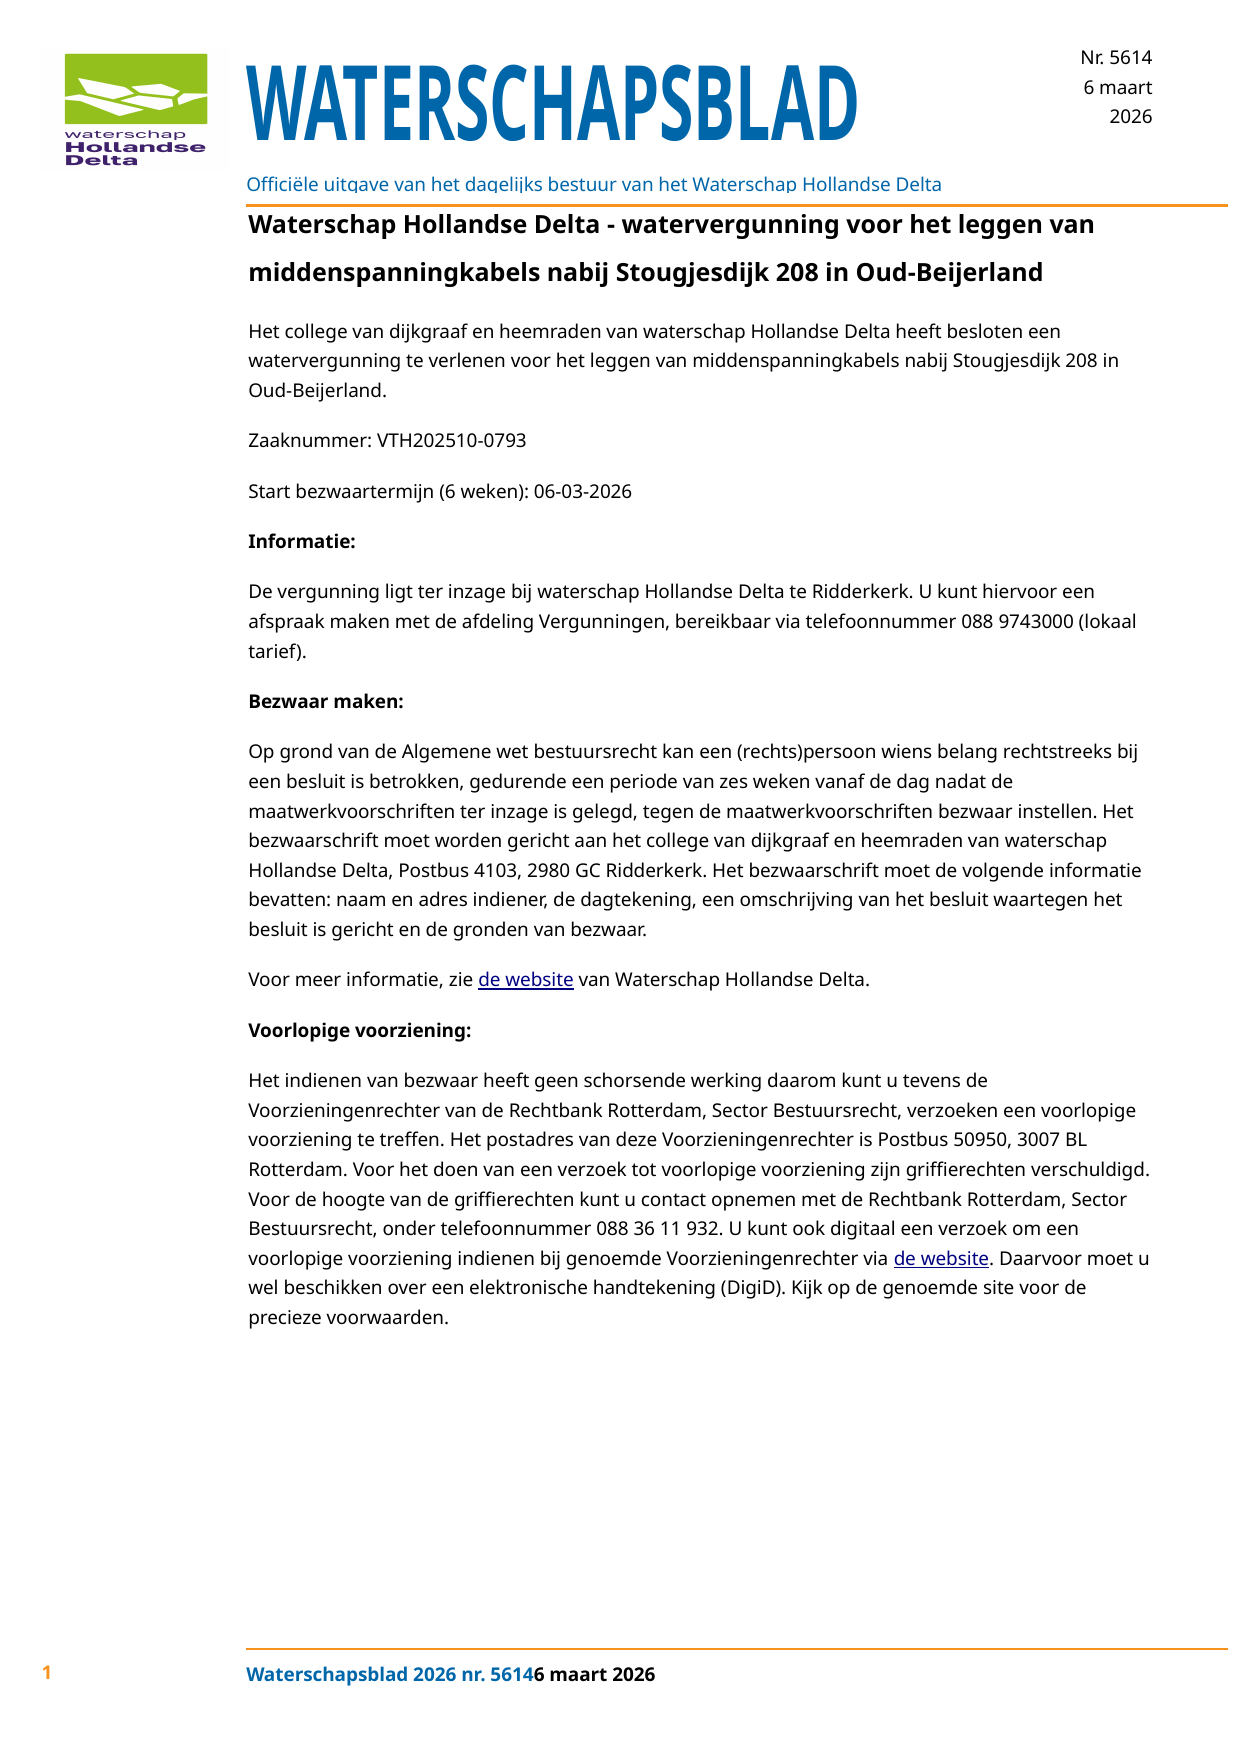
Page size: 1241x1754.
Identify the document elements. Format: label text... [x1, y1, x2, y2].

text Informatie: [248, 528, 1152, 554]
text Het indienen van bezwaar heeft geen schorsende werking daarom kunt u tevens de Voorzieningenrechter van de Rechtbank Rotterdam, Sector Bestuursrecht, verzoeken een voorlopige voorziening te treffen. Het postadres van deze Voorzieningenrechter is Postbus 50950, 3007 BL Rotterdam. Voor het doen van een verzoek tot voorlopige voorziening zijn griffierechten verschuldigd. Voor de hoogte van de griffierechten kunt u contact opnemen met de Rechtbank Rotterdam, Sector Bestuursrecht, onder telefoonnummer 088 36 11 932. U kunt ook digitaal een verzoek om een voorlopige voorziening indienen bij genoemde Voorzieningenrechter via de website. Daarvoor moet u wel beschikken over een elektronische handtekening (DigiD). Kijk op de genoemde site voor de precieze voorwaarden. [248, 1067, 1152, 1330]
text Voorlopige voorziening: [248, 1017, 1152, 1043]
text Bezwaar maken: [248, 688, 1152, 714]
text Op grond van de Algemene wet bestuursrecht kan een (rechts)persoon wiens belang rechtstreeks bij een besluit is betrokken, gedurende een periode van zes weken vanaf de dag nadat de maatwerkvoorschriften ter inzage is gelegd, tegen de maatwerkvoorschriften bezwaar instellen. Het bezwaarschrift moet worden gericht aan het college van dijkgraaf en heemraden van waterschap Hollandse Delta, Postbus 4103, 2980 GC Ridderkerk. Het bezwaarschrift moet de volgende informatie bevatten: naam en adres indiener, de dagtekening, een omschrijving van het besluit waartegen het besluit is gericht en de gronden van bezwaar. [248, 739, 1152, 942]
text Voor meer informatie, zie de website van Waterschap Hollandse Delta. [248, 967, 1152, 992]
text Zaaknummer: VTH202510-0793 [248, 427, 1152, 453]
text De vergunning ligt ter inzage bij waterschap Hollandse Delta te Ridderkerk. U kunt hiervoor een afspraak maken met de afdeling Vergunningen, bereikbaar via telefoonnummer 088 9743000 (lokaal tarief). [248, 579, 1152, 664]
text Het college van dijkgraaf en heemraden van waterschap Hollandse Delta heeft besloten een watervergunning te verlenen voor het leggen van middenspanningkabels nabij Stougjesdijk 208 in Oud-Beijerland. [248, 318, 1152, 403]
picture [41, 47, 231, 172]
text Waterschap Hollandse Delta - watervergunning voor het leggen van middenspanningkabels nabij Stougjesdijk 208 in Oud-Beijerland [248, 207, 1152, 288]
text Start bezwaartermijn (6 weken): 06-03-2026 [248, 478, 1152, 504]
